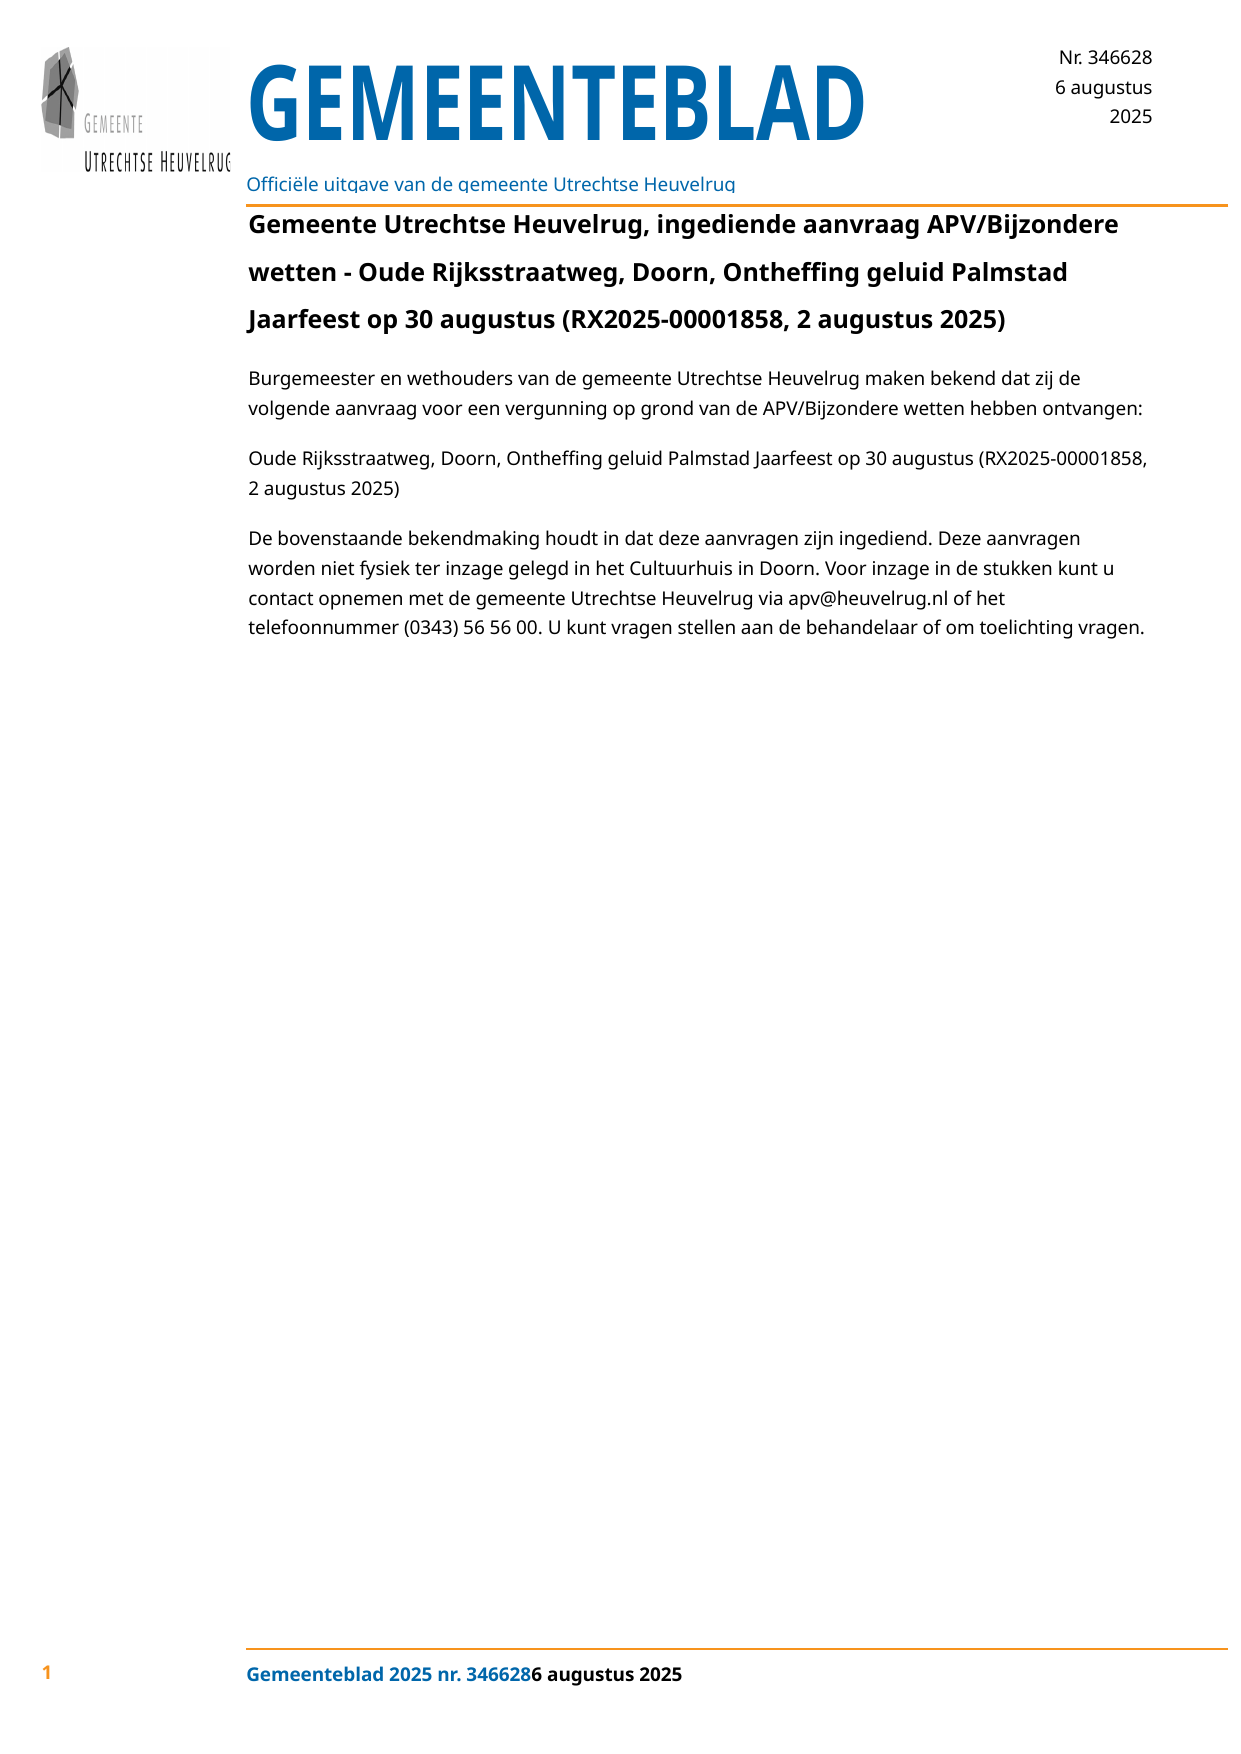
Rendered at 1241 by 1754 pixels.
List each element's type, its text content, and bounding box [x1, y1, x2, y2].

text Gemeente Utrechtse Heuvelrug, ingediende aanvraag APV/Bijzondere wetten - Oude Rijksstraatweg, Doorn, Ontheffing geluid Palmstad Jaarfeest op 30 augustus (RX2025-00001858, 2 augustus 2025) [248, 207, 1152, 336]
picture [41, 47, 231, 172]
text De bovenstaande bekendmaking houdt in dat deze aanvragen zijn ingediend. Deze aanvragen worden niet fysiek ter inzage gelegd in het Cultuurhuis in Doorn. Voor inzage in de stukken kunt u contact opnemen met de gemeente Utrechtse Heuvelrug via apv@heuvelrug.nl of het telefoonnummer (0343) 56 56 00. U kunt vragen stellen aan de behandelaar of om toelichting vragen. [248, 526, 1152, 640]
text Oude Rijksstraatweg, Doorn, Ontheffing geluid Palmstad Jaarfeest op 30 augustus (RX2025-00001858, 2 augustus 2025) [248, 446, 1152, 501]
text Burgemeester en wethouders van de gemeente Utrechtse Heuvelrug maken bekend dat zij de volgende aanvraag voor een vergunning op grond van de APV/Bijzondere wetten hebben ontvangen: [248, 366, 1152, 421]
